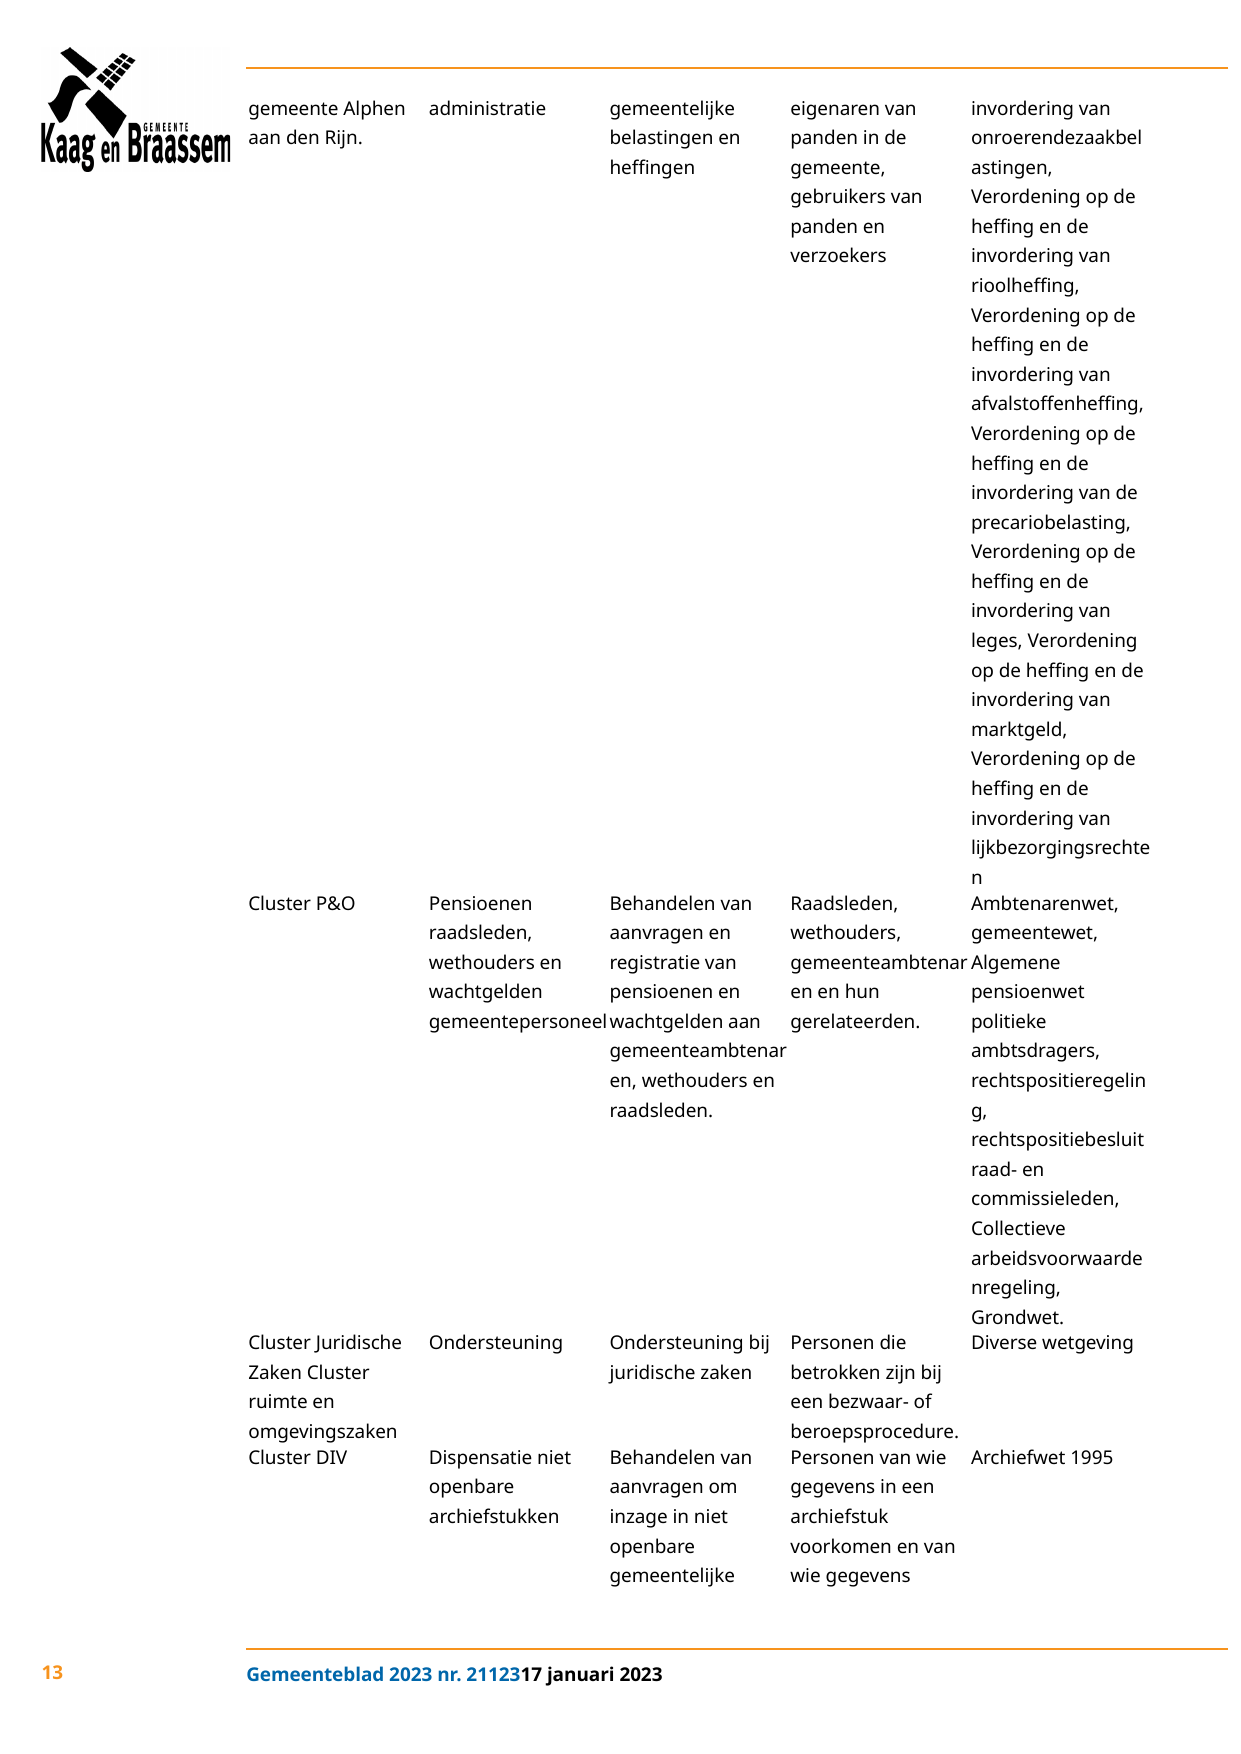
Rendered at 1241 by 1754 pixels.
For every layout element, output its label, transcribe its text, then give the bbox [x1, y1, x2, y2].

table_cell Ondersteuning [429, 1330, 609, 1444]
table_cell Cluster Juridische Zaken Cluster ruimte en omgevingszaken [248, 1330, 429, 1444]
table_cell Ambtenarenwet, gemeentewet, Algemene pensioenwet politieke ambtsdragers, rechtspositieregeling, rechtspositiebesluit raad- en commissieleden, Collectieve arbeidsvoorwaardenregeling, Grondwet. [971, 890, 1152, 1329]
table_cell Pensioenen raadsleden, wethouders en wachtgelden gemeentepersoneel [429, 890, 609, 1329]
table_cell Raadsleden, wethouders, gemeenteambtenaren en hun gerelateerden. [790, 890, 971, 1329]
table_cell Personen van wie gegevens in een archiefstuk voorkomen en van wie gegevens [790, 1444, 971, 1588]
table_cell Cluster P&O [248, 890, 429, 1329]
table_cell Behandelen van aanvragen en registratie van pensioenen en wachtgelden aan gemeenteambtenaren, wethouders en raadsleden. [609, 890, 790, 1329]
table_cell gemeente Alphen aan den Rijn. [248, 95, 429, 890]
table_cell invordering van onroerendezaakbelastingen, Verordening op de heffing en de invordering van rioolheffing, Verordening op de heffing en de invordering van afvalstoffenheffing, Verordening op de heffing en de invordering van de precariobelasting, Verordening op de heffing en de invordering van leges, Verordening op de heffing en de invordering van marktgeld, Verordening op de heffing en de invordering van lijkbezorgingsrechten [971, 95, 1152, 890]
table_cell Dispensatie niet openbare archiefstukken [429, 1444, 609, 1588]
table_cell eigenaren van panden in de gemeente, gebruikers van panden en verzoekers [790, 95, 971, 890]
table_cell gemeentelijke belastingen en heffingen [609, 95, 790, 890]
table_cell Archiefwet 1995 [971, 1444, 1152, 1588]
table_cell Behandelen van aanvragen om inzage in niet openbare gemeentelijke [609, 1444, 790, 1588]
table_cell Ondersteuning bij juridische zaken [609, 1330, 790, 1444]
table_cell Diverse wetgeving [971, 1330, 1152, 1444]
table_cell Personen die betrokken zijn bij een bezwaar- of beroepsprocedure. [790, 1330, 971, 1444]
picture [41, 47, 231, 172]
table_cell Cluster DIV [248, 1444, 429, 1588]
table_cell administratie [429, 95, 609, 890]
